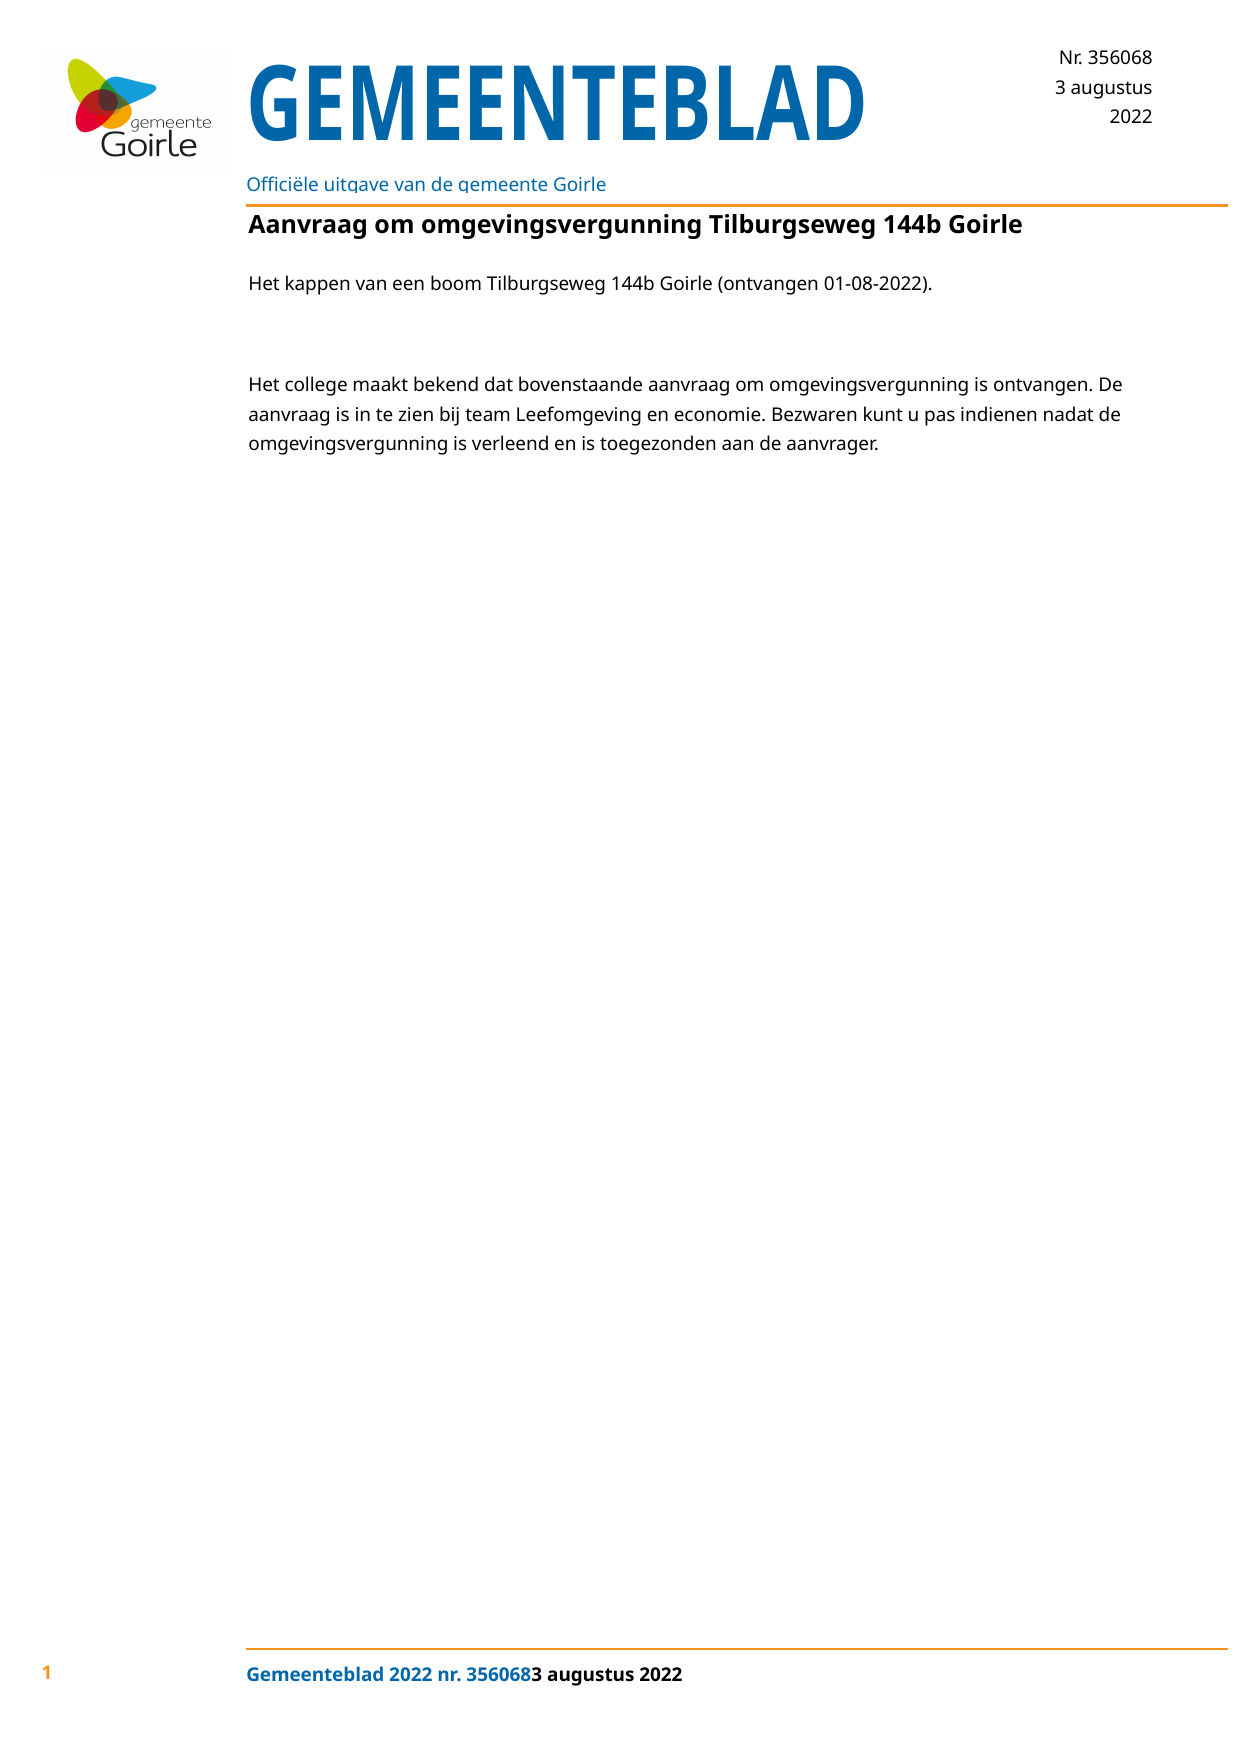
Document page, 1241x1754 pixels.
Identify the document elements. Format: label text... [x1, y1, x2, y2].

text Het college maakt bekend dat bovenstaande aanvraag om omgevingsvergunning is ontvangen. De aanvraag is in te zien bij team Leefomgeving en economie. Bezwaren kunt u pas indienen nadat de omgevingsvergunning is verleend en is toegezonden aan de aanvrager. [248, 371, 1152, 456]
text Aanvraag om omgevingsvergunning Tilburgseweg 144b Goirle [248, 207, 1152, 241]
picture [41, 47, 231, 172]
text Het kappen van een boom Tilburgseweg 144b Goirle (ontvangen 01-08-2022). [248, 270, 1152, 296]
